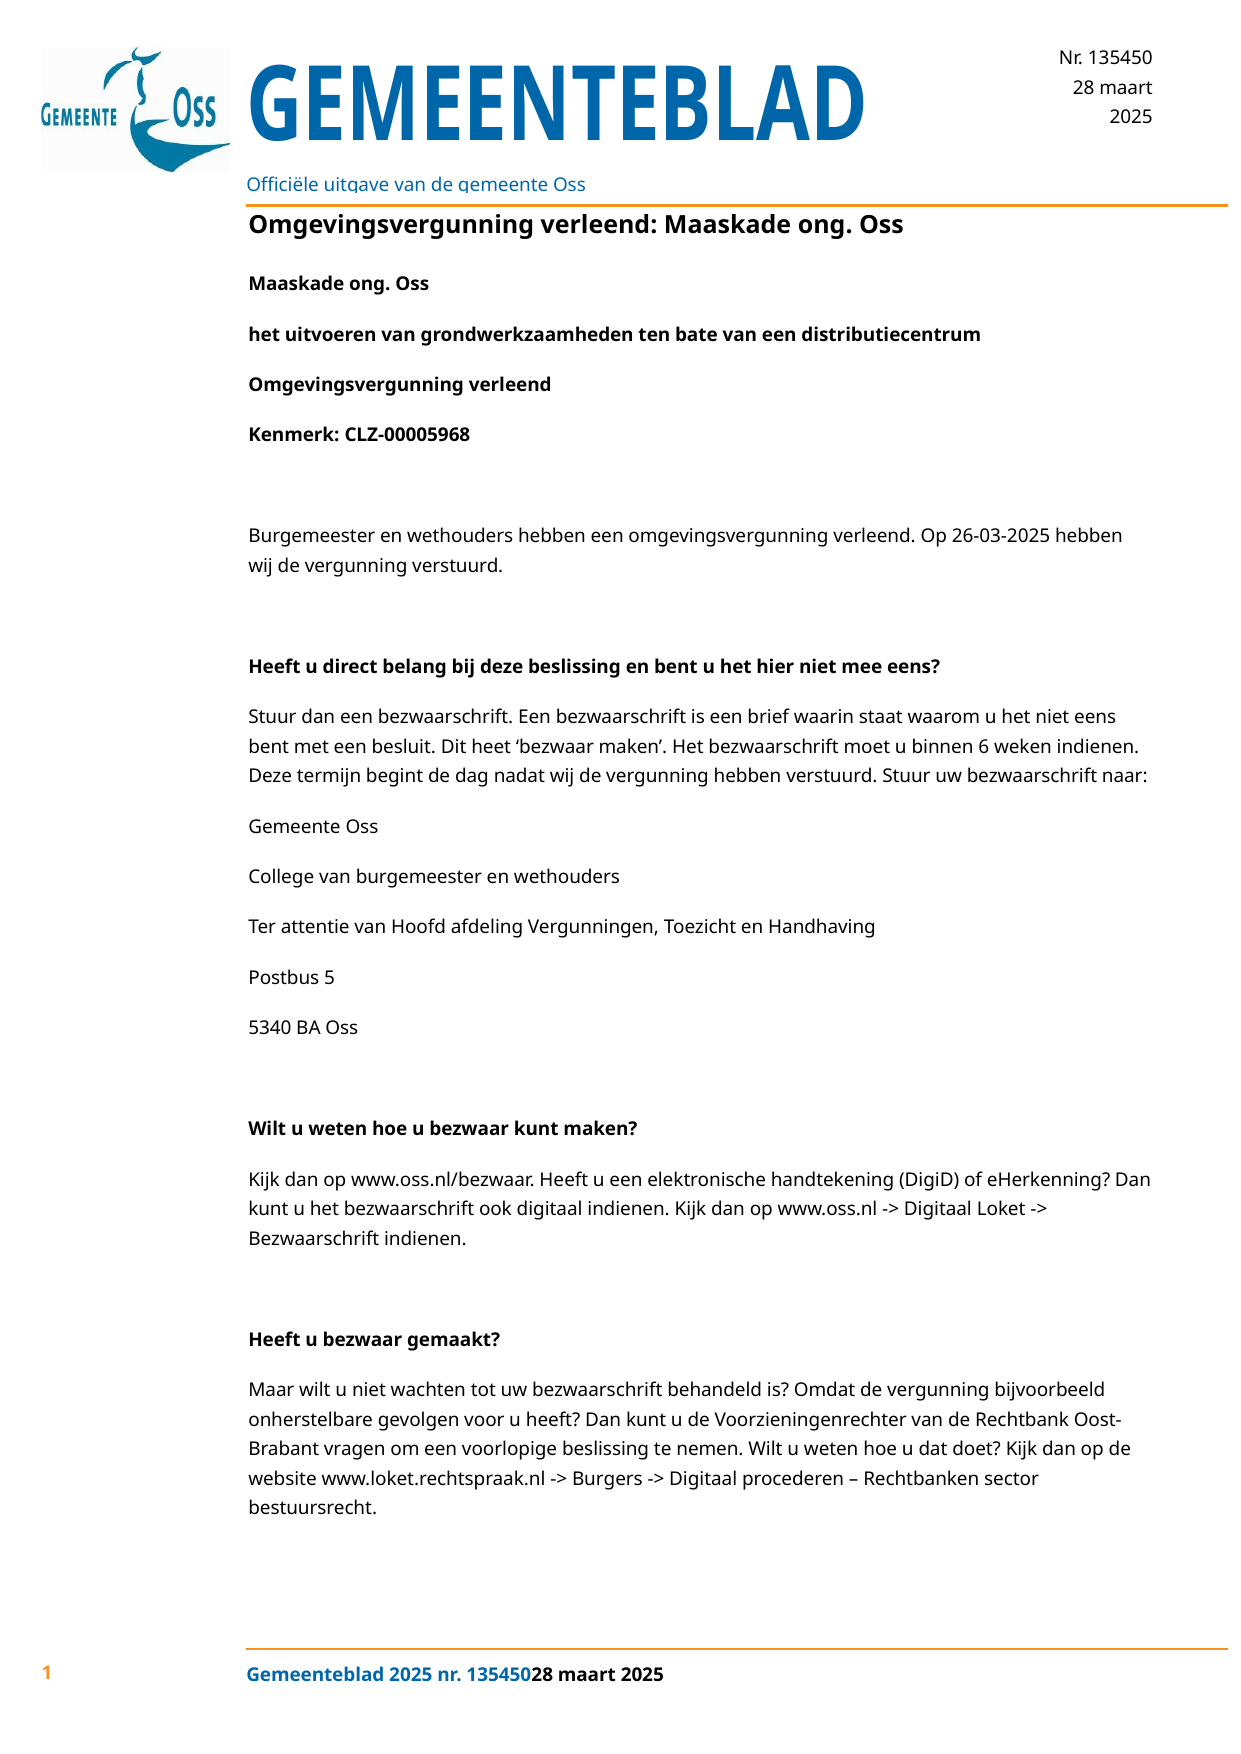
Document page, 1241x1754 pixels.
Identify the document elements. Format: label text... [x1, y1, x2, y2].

text Gemeente Oss [248, 813, 1152, 838]
text Kijk dan op www.oss.nl/bezwaar. Heeft u een elektronische handtekening (DigiD) of eHerkenning? Dan kunt u het bezwaarschrift ook digitaal indienen. Kijk dan op www.oss.nl -> Digitaal Loket -> Bezwaarschrift indienen. [248, 1166, 1152, 1251]
text Maar wilt u niet wachten tot uw bezwaarschrift behandeld is? Omdat de vergunning bijvoorbeeld onherstelbare gevolgen voor u heeft? Dan kunt u de Voorzieningenrechter van de Rechtbank Oost-Brabant vragen om een voorlopige beslissing te nemen. Wilt u weten hoe u dat doet? Kijk dan op de website www.loket.rechtspraak.nl -> Burgers -> Digitaal procederen – Rechtbanken sector bestuursrecht. [248, 1376, 1152, 1520]
text 5340 BA Oss [248, 1014, 1152, 1040]
text het uitvoeren van grondwerkzaamheden ten bate van een distributiecentrum [248, 321, 1152, 346]
text College van burgemeester en wethouders [248, 863, 1152, 889]
text Heeft u direct belang bij deze beslissing en bent u het hier niet mee eens? [248, 653, 1152, 678]
picture [41, 47, 231, 172]
text Omgevingsvergunning verleend: Maaskade ong. Oss [248, 207, 1152, 241]
text Heeft u bezwaar gemaakt? [248, 1326, 1152, 1351]
text Postbus 5 [248, 964, 1152, 990]
text Maaskade ong. Oss [248, 270, 1152, 296]
text Ter attentie van Hoofd afdeling Vergunningen, Toezicht en Handhaving [248, 914, 1152, 939]
text Stuur dan een bezwaarschrift. Een bezwaarschrift is een brief waarin staat waarom u het niet eens bent met een besluit. Dit heet ‘bezwaar maken’. Het bezwaarschrift moet u binnen 6 weken indienen. Deze termijn begint de dag nadat wij de vergunning hebben verstuurd. Stuur uw bezwaarschrift naar: [248, 703, 1152, 788]
text Burgemeester en wethouders hebben een omgevingsvergunning verleend. Op 26-03-2025 hebben wij de vergunning verstuurd. [248, 522, 1152, 578]
text Wilt u weten hoe u bezwaar kunt maken? [248, 1115, 1152, 1141]
text Kenmerk: CLZ-00005968 [248, 422, 1152, 447]
text Omgevingsvergunning verleend [248, 371, 1152, 397]
